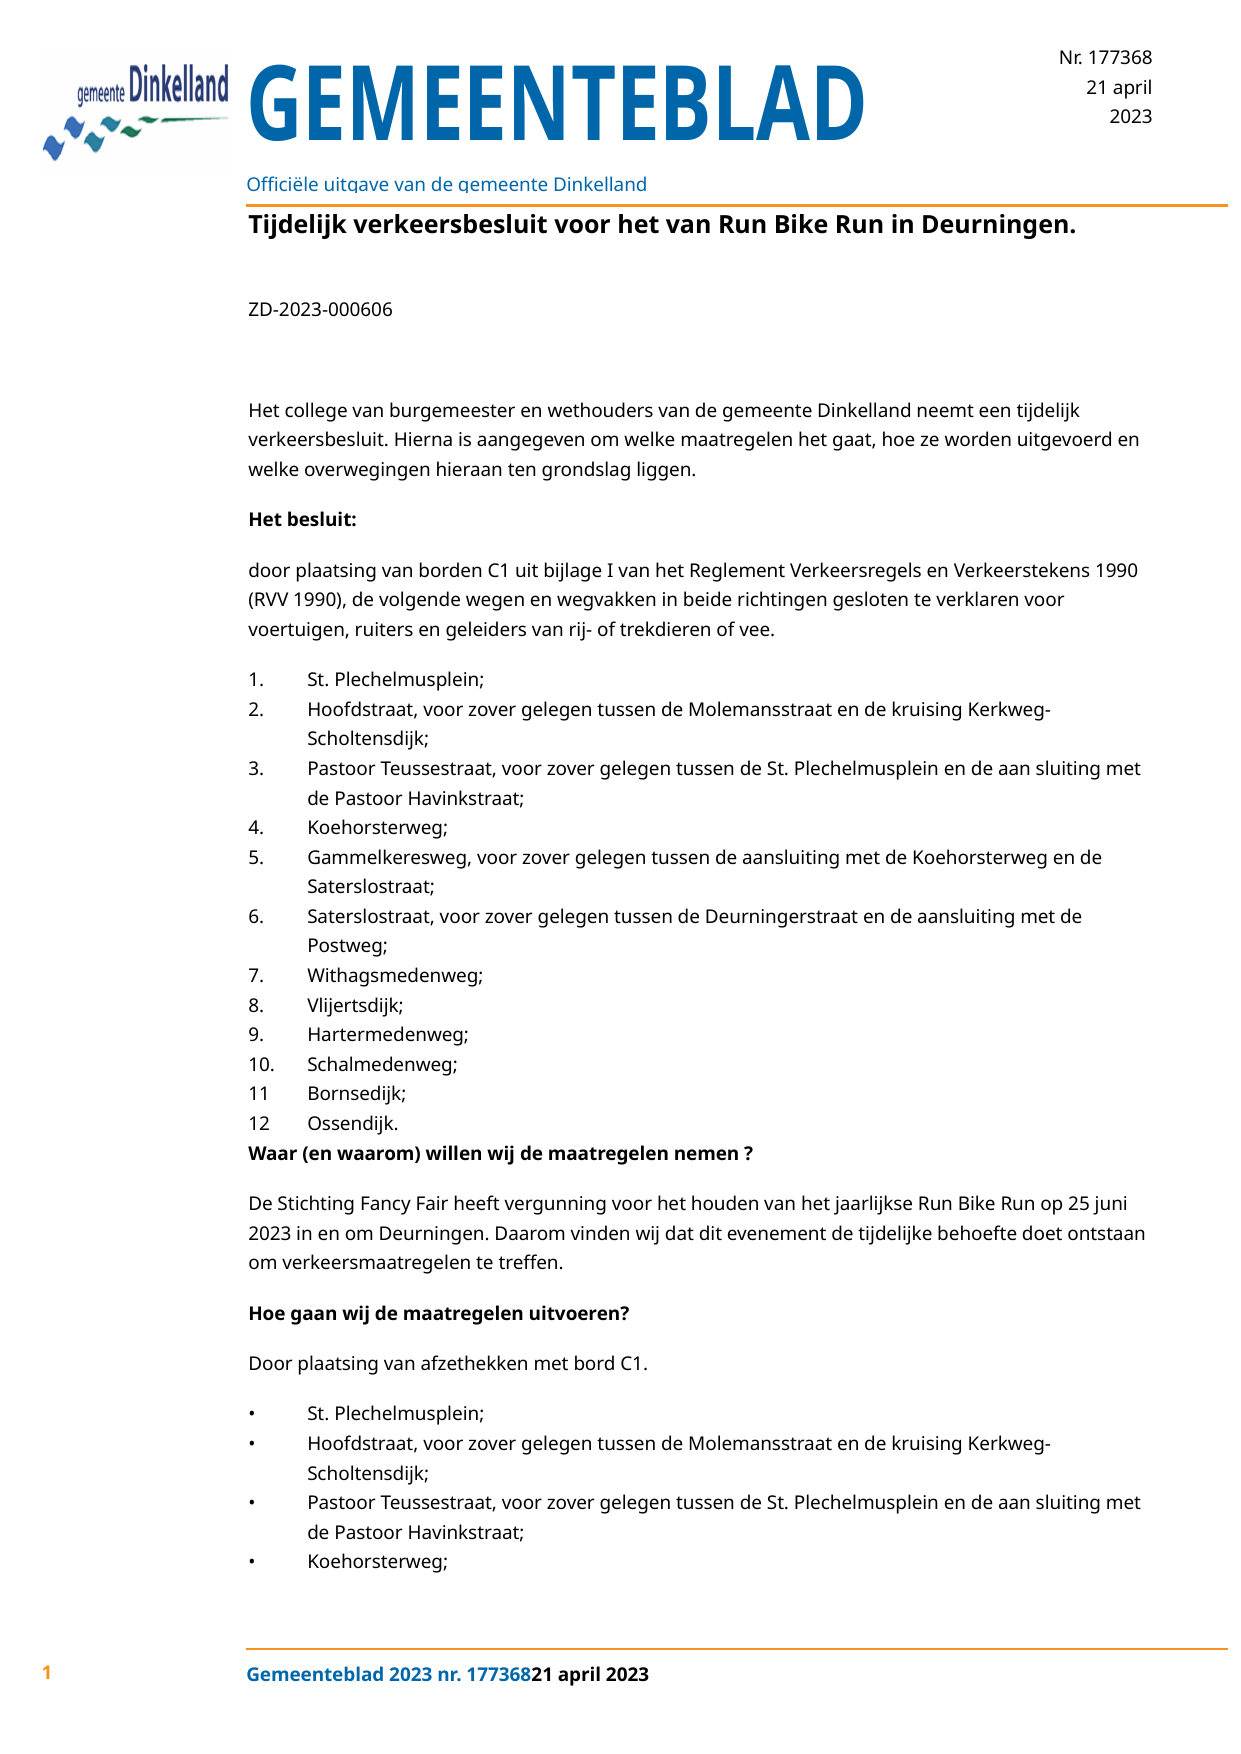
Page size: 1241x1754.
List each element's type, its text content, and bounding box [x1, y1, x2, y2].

list Schalmedenweg; [248, 1051, 1152, 1077]
list Hartermedenweg; [248, 1021, 1152, 1047]
list St. Plechelmusplein; [248, 666, 1152, 692]
text Door plaatsing van afzethekken met bord C1. [248, 1350, 1152, 1376]
list Hoofdstraat, voor zover gelegen tussen de Molemansstraat en de kruising Kerkweg-Scholtensdijk; [248, 696, 1152, 751]
picture [41, 47, 231, 172]
list Withagsmedenweg; [248, 962, 1152, 988]
text Het college van burgemeester en wethouders van de gemeente Dinkelland neemt een tijdelijk verkeersbesluit. Hierna is aangegeven om welke maatregelen het gaat, hoe ze worden uitgevoerd en welke overwegingen hieraan ten grondslag liggen. [248, 397, 1152, 482]
list Koehorsterweg; [248, 814, 1152, 840]
list Gammelkeresweg, voor zover gelegen tussen de aansluiting met de Koehorsterweg en de Saterslostraat; [248, 844, 1152, 899]
text Het besluit: [248, 506, 1152, 532]
list Pastoor Teussestraat, voor zover gelegen tussen de St. Plechelmusplein en de aan sluiting met de Pastoor Havinkstraat; [248, 1489, 1152, 1545]
text Hoe gaan wij de maatregelen uitvoeren? [248, 1300, 1152, 1326]
list Bornsedijk; [248, 1081, 1152, 1106]
list Saterslostraat, voor zover gelegen tussen de Deurningerstraat en de aansluiting met de Postweg; [248, 903, 1152, 958]
list St. Plechelmusplein; [248, 1401, 1152, 1426]
text De Stichting Fancy Fair heeft vergunning voor het houden van het jaarlijkse Run Bike Run op 25 juni 2023 in en om Deurningen. Daarom vinden wij dat dit evenement de tijdelijke behoefte doet ontstaan om verkeersmaatregelen te treffen. [248, 1190, 1152, 1275]
text Waar (en waarom) willen wij de maatregelen nemen ? [248, 1140, 1152, 1166]
list Pastoor Teussestraat, voor zover gelegen tussen de St. Plechelmusplein en de aan sluiting met de Pastoor Havinkstraat; [248, 755, 1152, 811]
list Ossendijk. [248, 1110, 1152, 1136]
text door plaatsing van borden C1 uit bijlage I van het Reglement Verkeersregels en Verkeerstekens 1990 (RVV 1990), de volgende wegen en wegvakken in beide richtingen gesloten te verklaren voor voertuigen, ruiters en geleiders van rij- of trekdieren of vee. [248, 557, 1152, 642]
list Vlijertsdijk; [248, 992, 1152, 1018]
text Tijdelijk verkeersbesluit voor het van Run Bike Run in Deurningen. [248, 207, 1152, 241]
text ZD-2023-000606 [248, 296, 1152, 322]
list Hoofdstraat, voor zover gelegen tussen de Molemansstraat en de kruising Kerkweg-Scholtensdijk; [248, 1430, 1152, 1486]
list Koehorsterweg; [248, 1548, 1152, 1574]
